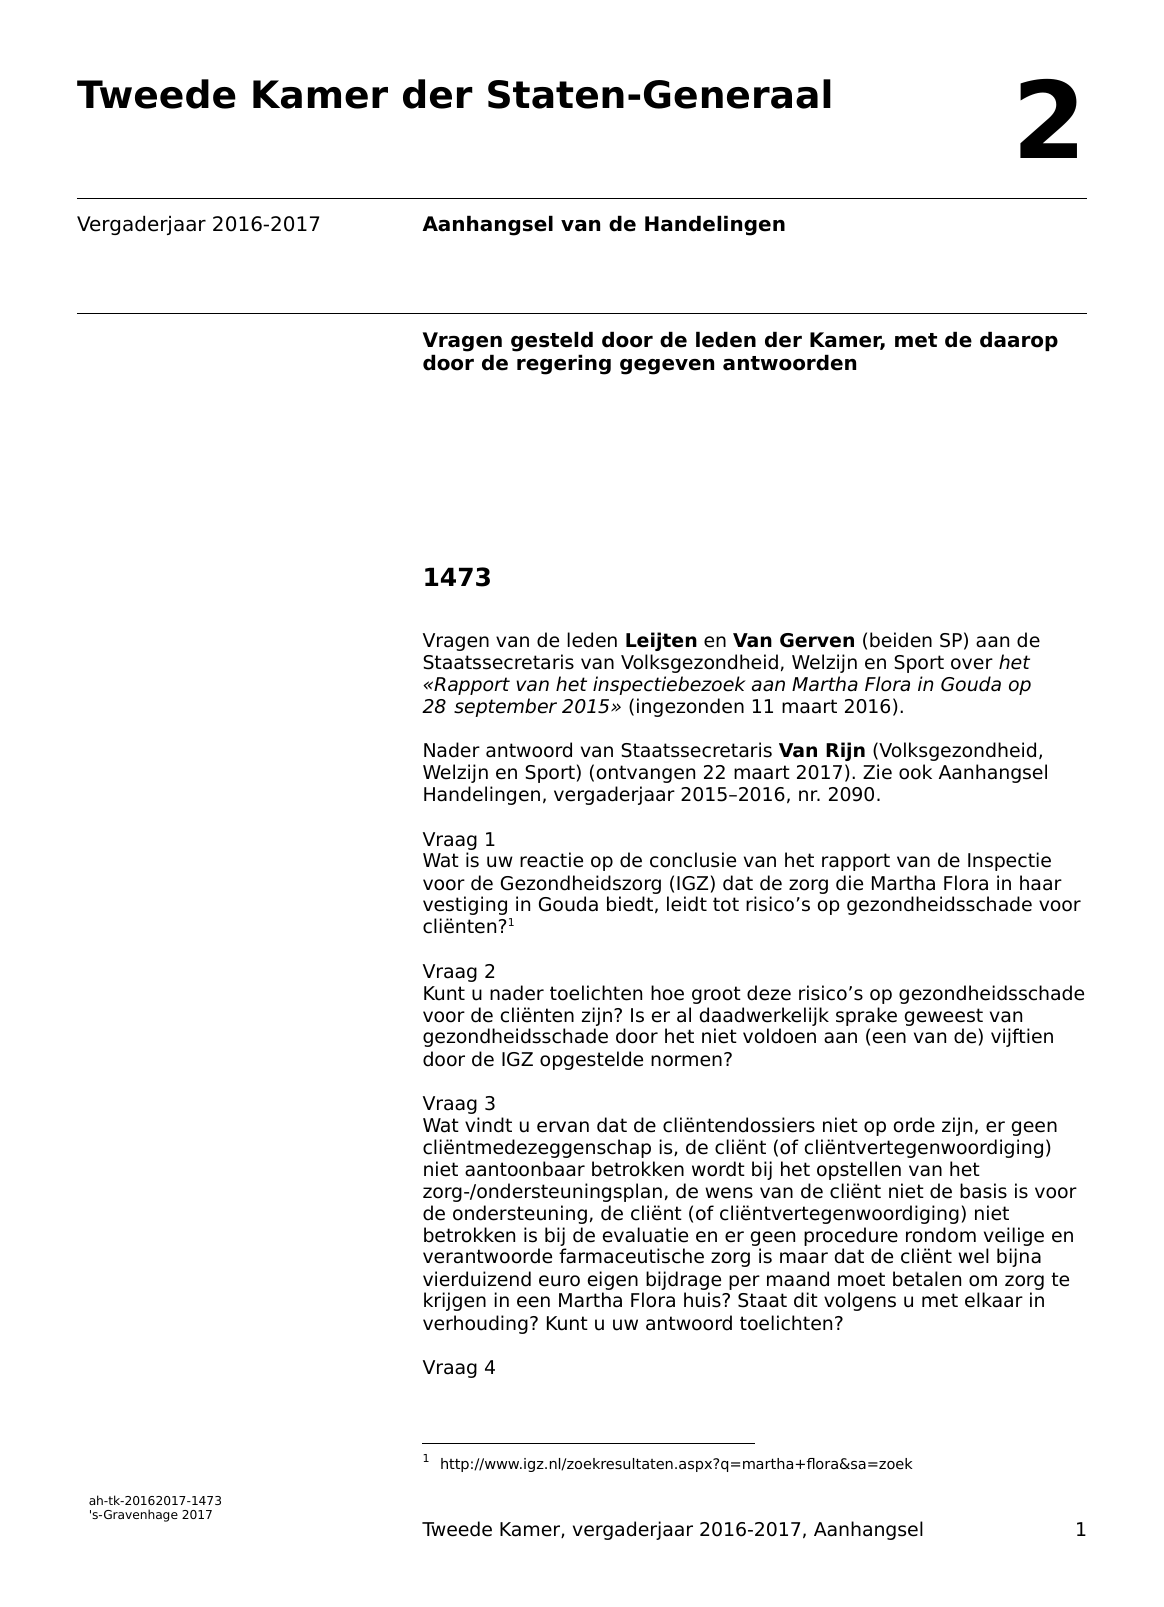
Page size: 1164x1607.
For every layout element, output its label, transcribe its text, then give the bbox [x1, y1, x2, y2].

text Nader antwoord van Staatssecretaris Van Rijn (Volksgezondheid, Welzijn en Sport) (ontvangen 22 maart 2017). Zie ook Aanhangsel Handelingen, vergaderjaar 2015–2016, nr. 2090. [422, 740, 1087, 806]
text Wat is uw reactie op de conclusie van het rapport van de Inspectie voor de Gezondheidszorg (IGZ) dat de zorg die Martha Flora in haar vestiging in Gouda biedt, leidt tot risico’s op gezondheidsschade voor cliënten? [422, 850, 1087, 938]
text Kunt u nader toelichten hoe groot deze risico’s op gezondheidsschade voor de cliënten zijn? Is er al daadwerkelijk sprake geweest van gezondheidsschade door het niet voldoen aan (een van de) vijftien door de IGZ opgestelde normen? [422, 982, 1087, 1070]
text 's-Gravenhage 2017 [88, 1508, 323, 1522]
text Vraag 3 [422, 1093, 1087, 1114]
text Vraag 1 [422, 828, 1087, 850]
table_header Tweede Kamer der Staten-Generaal [77, 59, 886, 198]
text ah-tk-20162017-1473 [88, 1494, 323, 1508]
text Vraag 2 [422, 961, 1087, 982]
table_cell Vragen gesteld door de leden der Kamer, met de daarop door de regering gegeven antwoorden [422, 314, 1087, 375]
text http://www.igz.nl/zoekresultaten.aspx?q=martha+flora&sa=zoek [422, 1452, 1087, 1474]
text Vraag 4 [422, 1357, 1087, 1378]
table_header 2 [886, 59, 1087, 198]
table_cell [77, 314, 422, 375]
text Wat vindt u ervan dat de cliëntendossiers niet op orde zijn, er geen cliëntmedezeggenschap is, de cliënt (of cliëntvertegenwoordiging) niet aantoonbaar betrokken wordt bij het opstellen van het zorg-/ondersteuningsplan, de wens van de cliënt niet de basis is voor de ondersteuning, de cliënt (of cliëntvertegenwoordiging) niet betrokken is bij de evaluatie en er geen procedure rondom veilige en verantwoorde farmaceutische zorg is maar dat de cliënt wel bijna vierduizend euro eigen bijdrage per maand moet betalen om zorg te krijgen in een Martha Flora huis? Staat dit volgens u met elkaar in verhouding? Kunt u uw antwoord toelichten? [422, 1114, 1087, 1334]
text 1473 [422, 563, 1087, 592]
text Vragen van de leden Leijten en Van Gerven (beiden SP) aan de Staatssecretaris van Volksgezondheid, Welzijn en Sport over het «Rapport van het inspectiebezoek aan Martha Flora in Gouda op 28 september 2015» (ingezonden 11 maart 2016). [422, 630, 1087, 718]
table_cell Aanhangsel van de Handelingen [422, 199, 1087, 313]
table_cell Vergaderjaar 2016-2017 [77, 199, 422, 313]
